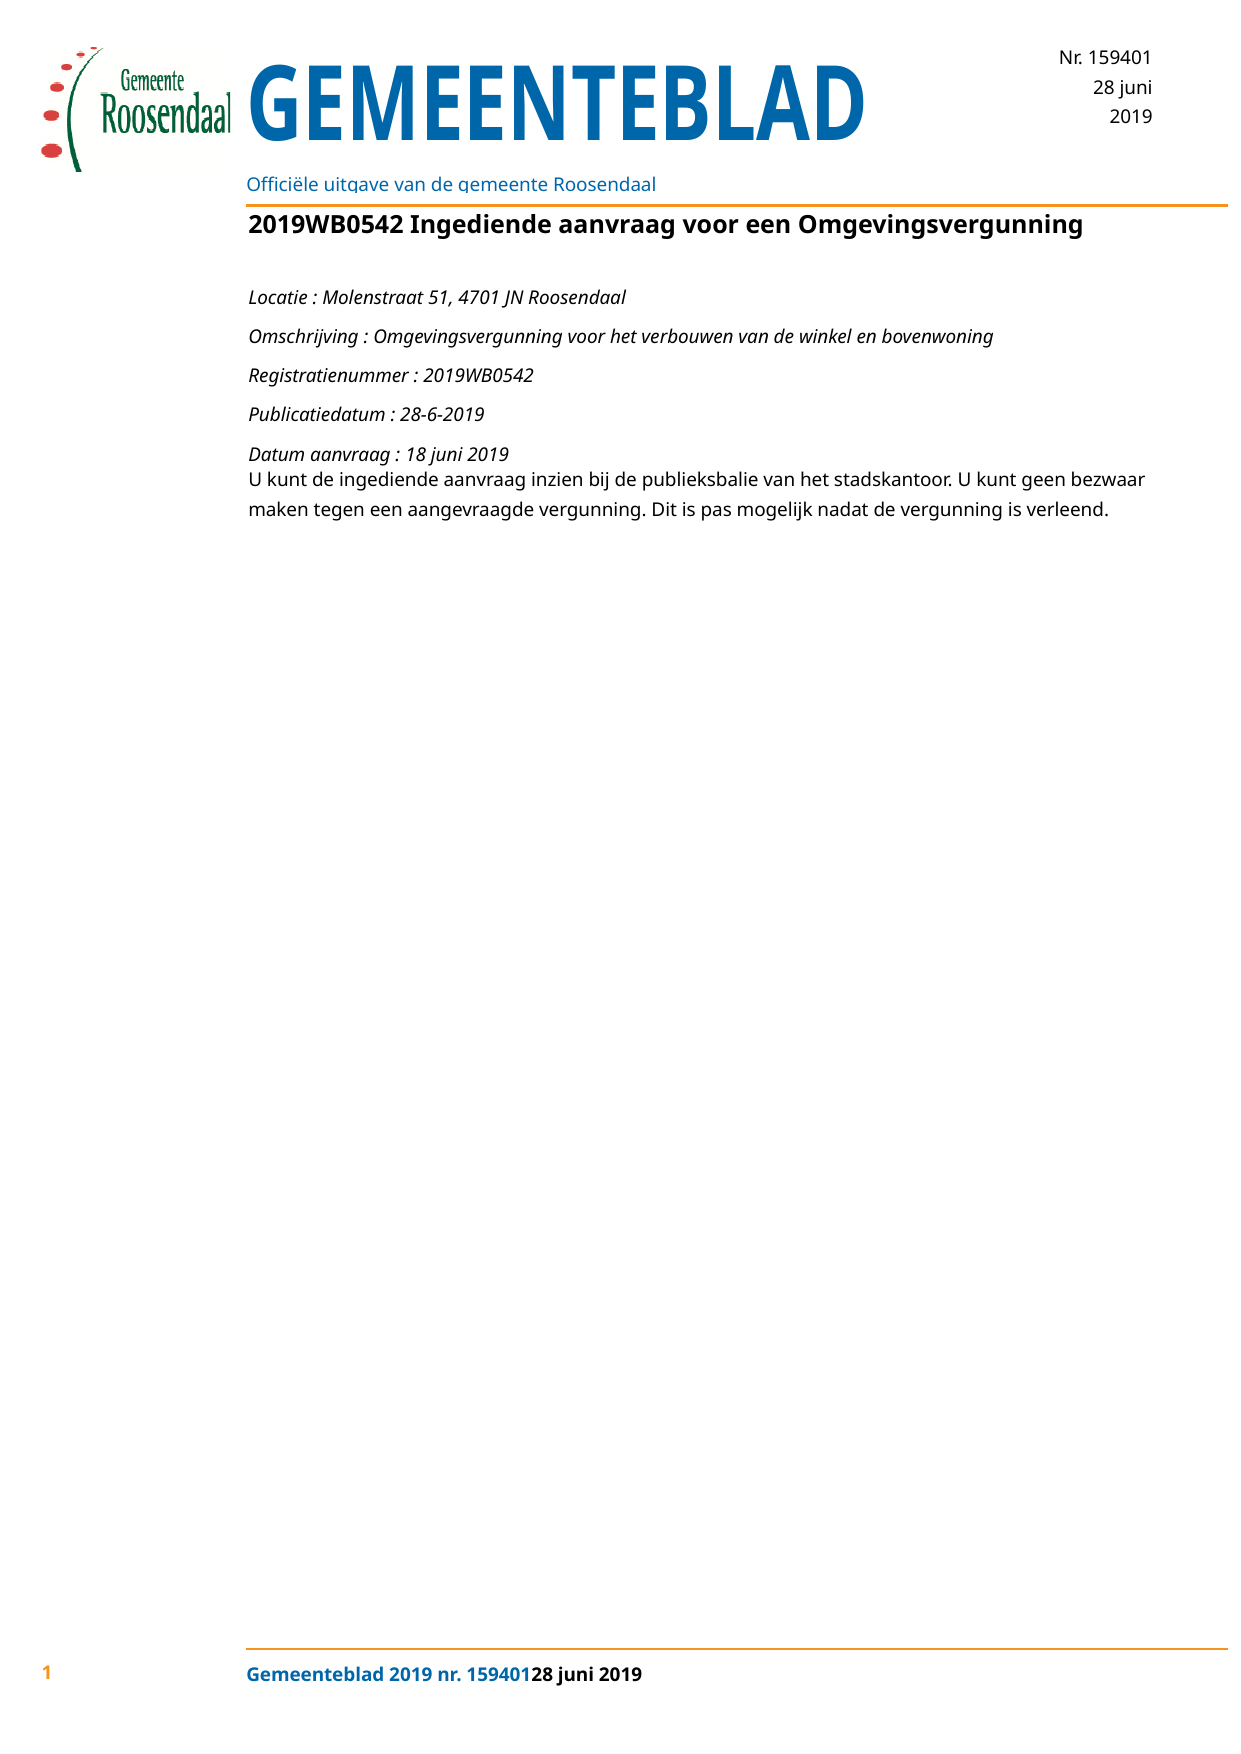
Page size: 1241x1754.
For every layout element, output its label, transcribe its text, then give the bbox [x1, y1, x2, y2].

text Publicatiedatum : 28-6-2019 [248, 402, 1152, 427]
text Omschrijving : Omgevingsvergunning voor het verbouwen van de winkel en bovenwoning [248, 323, 1152, 349]
text Registratienummer : 2019WB0542 [248, 362, 1152, 388]
text Datum aanvraag : 18 juni 2019 [248, 441, 1152, 467]
text U kunt de ingediende aanvraag inzien bij de publieksbalie van het stadskantoor. U kunt geen bezwaar maken tegen een aangevraagde vergunning. Dit is pas mogelijk nadat de vergunning is verleend. [248, 467, 1152, 522]
picture [41, 47, 231, 172]
text 2019WB0542 Ingediende aanvraag voor een Omgevingsvergunning [248, 207, 1152, 241]
text Locatie : Molenstraat 51, 4701 JN Roosendaal [248, 284, 1152, 309]
